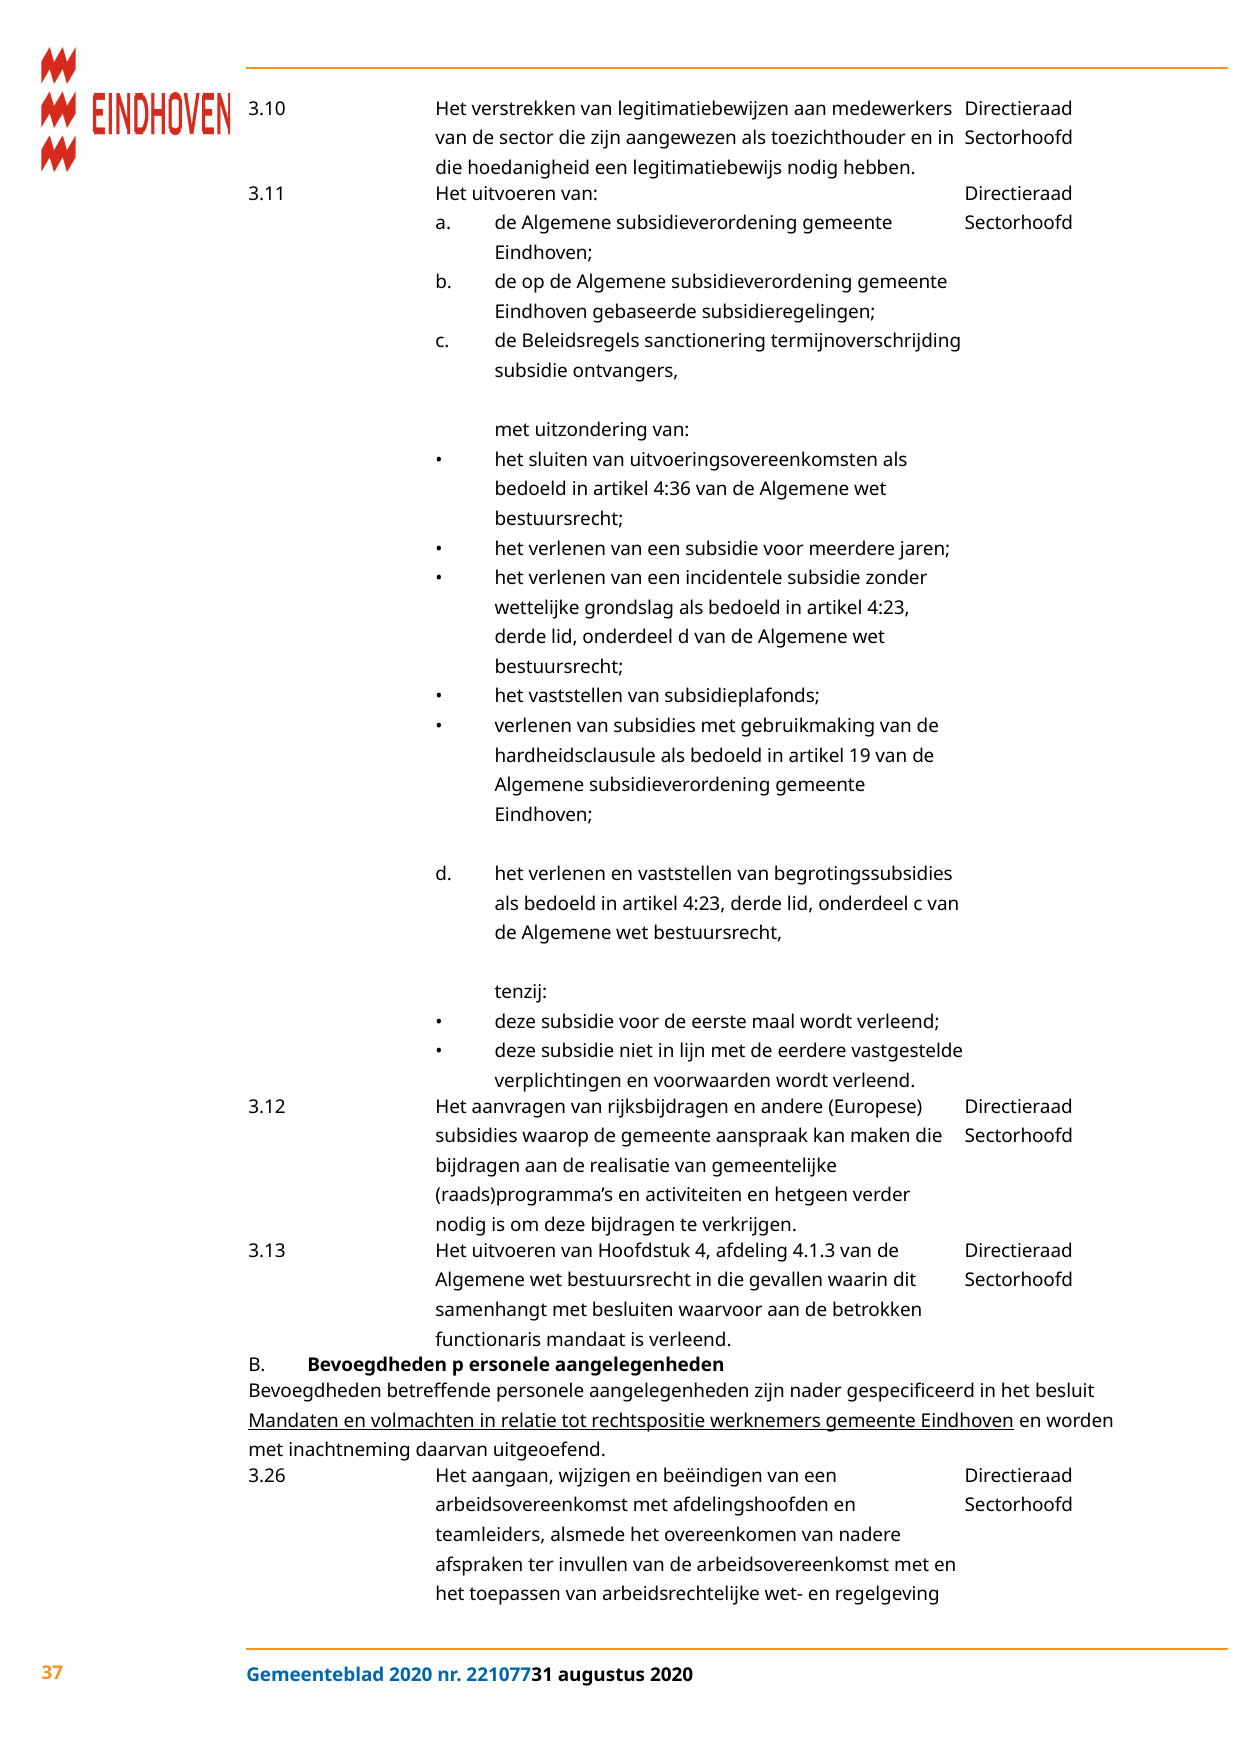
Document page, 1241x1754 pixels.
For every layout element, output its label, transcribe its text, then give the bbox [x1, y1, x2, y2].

table_cell Directieraad Sectorhoofd [964, 1462, 1152, 1606]
table_cell Directieraad Sectorhoofd [964, 180, 1152, 1093]
table_cell Directieraad Sectorhoofd [964, 1237, 1152, 1351]
table_cell 3.12 [248, 1093, 435, 1237]
table_cell Bevoegdheden p ersonele aangelegenheden [248, 1351, 1152, 1377]
table_cell Het verstrekken van legitimatiebewijzen aan medewerkers van de sector die zijn aangewezen als toezichthouder en in die hoedanigheid een legitimatiebewijs nodig hebben. [435, 95, 964, 180]
table_cell Het uitvoeren van Hoofdstuk 4, afdeling 4.1.3 van de Algemene wet bestuursrecht in die gevallen waarin dit samenhangt met besluiten waarvoor aan de betrokken functionaris mandaat is verleend. [435, 1237, 964, 1351]
table_cell Directieraad Sectorhoofd [964, 1093, 1152, 1237]
table_cell 3.26 [248, 1462, 435, 1606]
picture [41, 47, 231, 172]
table_cell Het uitvoeren van: de Algemene subsidieverordening gemeente Eindhoven; de op de Algemene subsidieverordening gemeente Eindhoven gebaseerde subsidieregelingen; de Beleidsregels sanctionering termijnoverschrijding subsidie ontvangers, met uitzondering van: het sluiten van uitvoeringsovereenkomsten als bedoeld in artikel 4:36 van de Algemene wet bestuursrecht; het verlenen van een subsidie voor meerdere jaren; het verlenen van een incidentele subsidie zonder wettelijke grondslag als bedoeld in artikel 4:23, derde lid, onderdeel d van de Algemene wet bestuursrecht; het vaststellen van subsidieplafonds; verlenen van subsidies met gebruikmaking van de hardheidsclausule als bedoeld in artikel 19 van de Algemene subsidieverordening gemeente Eindhoven; het verlenen en vaststellen van begrotingssubsidies als bedoeld in artikel 4:23, derde lid, onderdeel c van de Algemene wet bestuursrecht, tenzij: deze subsidie voor de eerste maal wordt verleend; deze subsidie niet in lijn met de eerdere vastgestelde verplichtingen en voorwaarden wordt verleend. [435, 180, 964, 1093]
table_cell 3.11 [248, 180, 435, 1093]
table_cell 3.10 [248, 95, 435, 180]
table_cell Het aanvragen van rijksbijdragen en andere (Europese) subsidies waarop de gemeente aanspraak kan maken die bijdragen aan de realisatie van gemeentelijke (raads)programma’s en activiteiten en hetgeen verder nodig is om deze bijdragen te verkrijgen. [435, 1093, 964, 1237]
table_cell 3.13 [248, 1237, 435, 1351]
table_cell Het aangaan, wijzigen en beëindigen van een arbeidsovereenkomst met afdelingshoofden en teamleiders, alsmede het overeenkomen van nadere afspraken ter invullen van de arbeidsovereenkomst met en het toepassen van arbeidsrechtelijke wet- en regelgeving [435, 1462, 964, 1606]
table_cell Bevoegdheden betreffende personele aangelegenheden zijn nader gespecificeerd in het besluit Mandaten en volmachten in relatie tot rechtspositie werknemers gemeente Eindhoven en worden met inachtneming daarvan uitgeoefend. [248, 1377, 1152, 1462]
table_cell Directieraad Sectorhoofd [964, 95, 1152, 180]
